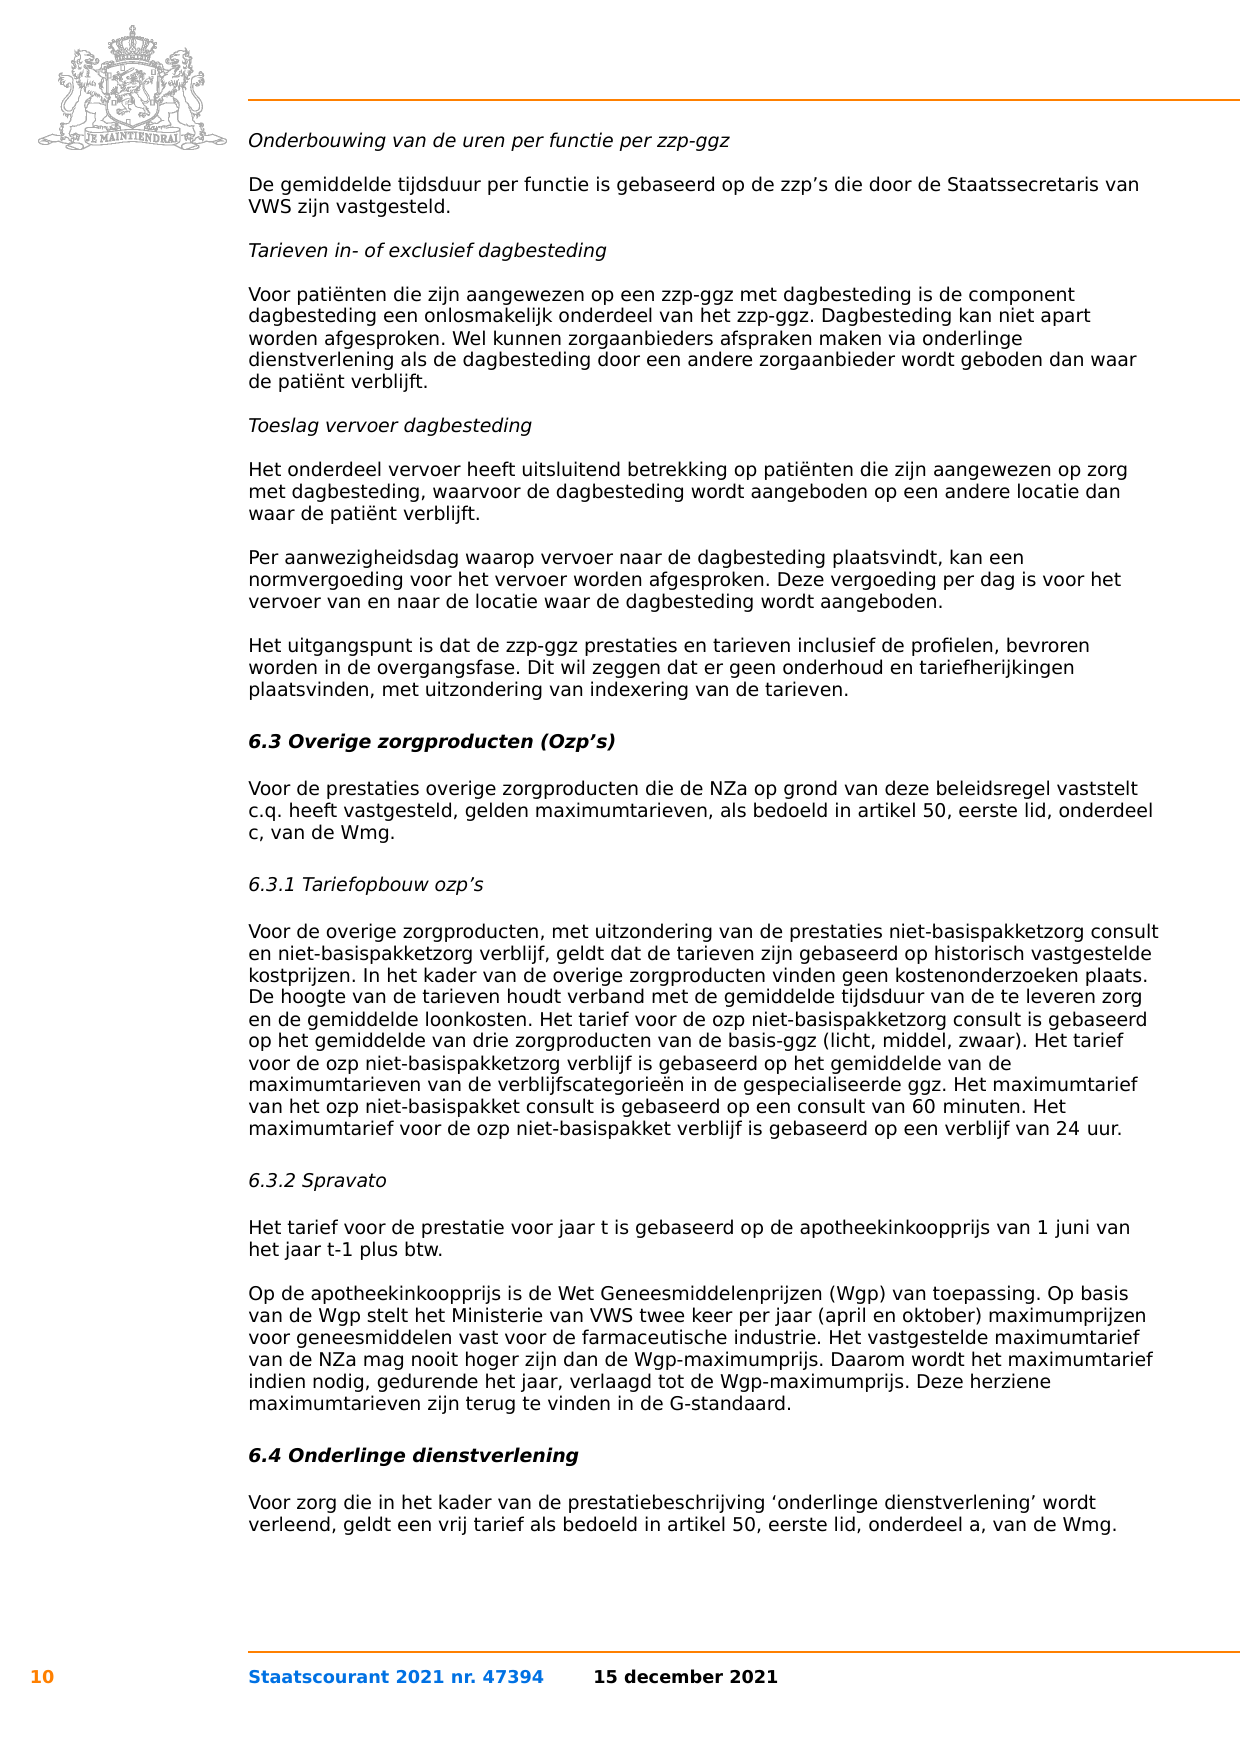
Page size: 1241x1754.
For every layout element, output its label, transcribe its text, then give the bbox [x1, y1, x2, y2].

text Op de apotheekinkoopprijs is de Wet Geneesmiddelenprijzen (Wgp) van toepassing. Op basis van de Wgp stelt het Ministerie van VWS twee keer per jaar (april en oktober) maximumprijzen voor geneesmiddelen vast voor de farmaceutische industrie. Het vastgestelde maximumtarief van de NZa mag nooit hoger zijn dan de Wgp-maximumprijs. Daarom wordt het maximumtarief indien nodig, gedurende het jaar, verlaagd tot de Wgp-maximumprijs. Deze herziene maximumtarieven zijn terug te vinden in de G-standaard. [248, 1283, 1163, 1415]
picture [38, 25, 227, 150]
subtitle 6.3 Overige zorgproducten (Ozp’s) [248, 731, 1163, 753]
text Het tarief voor de prestatie voor jaar t is gebaseerd op de apotheekinkoopprijs van 1 juni van het jaar t-1 plus btw. [248, 1217, 1163, 1261]
text Voor zorg die in het kader van de prestatiebeschrijving ‘onderlinge dienstverlening’ wordt verleend, geldt een vrij tarief als bedoeld in artikel 50, eerste lid, onderdeel a, van de Wmg. [248, 1492, 1163, 1536]
text Het onderdeel vervoer heeft uitsluitend betrekking op patiënten die zijn aangewezen op zorg met dagbesteding, waarvoor de dagbesteding wordt aangeboden op een andere locatie dan waar de patiënt verblijft. [248, 459, 1163, 525]
text Het uitgangspunt is dat de zzp-ggz prestaties en tarieven inclusief de profielen, bevroren worden in de overgangsfase. Dit wil zeggen dat er geen onderhoud en tariefherijkingen plaatsvinden, met uitzondering van indexering van de tarieven. [248, 635, 1163, 701]
subtitle 6.4 Onderlinge dienstverlening [248, 1445, 1163, 1467]
subtitle 6.3.2 Spravato [248, 1170, 1163, 1192]
subtitle Toeslag vervoer dagbesteding [248, 415, 1163, 437]
subtitle 6.3.1 Tariefopbouw ozp’s [248, 873, 1163, 896]
text Voor de prestaties overige zorgproducten die de NZa op grond van deze beleidsregel vaststelt c.q. heeft vastgesteld, gelden maximumtarieven, als bedoeld in artikel 50, eerste lid, onderdeel c, van de Wmg. [248, 778, 1163, 843]
text Voor patiënten die zijn aangewezen op een zzp-ggz met dagbesteding is de component dagbesteding een onlosmakelijk onderdeel van het zzp-ggz. Dagbesteding kan niet apart worden afgesproken. Wel kunnen zorgaanbieders afspraken maken via onderlinge dienstverlening als de dagbesteding door een andere zorgaanbieder wordt geboden dan waar de patiënt verblijft. [248, 283, 1163, 393]
text Per aanwezigheidsdag waarop vervoer naar de dagbesteding plaatsvindt, kan een normvergoeding voor het vervoer worden afgesproken. Deze vergoeding per dag is voor het vervoer van en naar de locatie waar de dagbesteding wordt aangeboden. [248, 547, 1163, 613]
subtitle Onderbouwing van de uren per functie per zzp-ggz [248, 130, 1163, 152]
subtitle Tarieven in- of exclusief dagbesteding [248, 239, 1163, 262]
text De gemiddelde tijdsduur per functie is gebaseerd op de zzp’s die door de Staatssecretaris van VWS zijn vastgesteld. [248, 174, 1163, 218]
text Voor de overige zorgproducten, met uitzondering van de prestaties niet-basispakketzorg consult en niet-basispakketzorg verblijf, geldt dat de tarieven zijn gebaseerd op historisch vastgestelde kostprijzen. In het kader van de overige zorgproducten vinden geen kostenonderzoeken plaats. De hoogte van de tarieven houdt verband met de gemiddelde tijdsduur van de te leveren zorg en de gemiddelde loonkosten. Het tarief voor de ozp niet-basispakketzorg consult is gebaseerd op het gemiddelde van drie zorgproducten van de basis-ggz (licht, middel, zwaar). Het tarief voor de ozp niet-basispakketzorg verblijf is gebaseerd op het gemiddelde van de maximumtarieven van de verblijfscategorieën in de gespecialiseerde ggz. Het maximumtarief van het ozp niet-basispakket consult is gebaseerd op een consult van 60 minuten. Het maximumtarief voor de ozp niet-basispakket verblijf is gebaseerd op een verblijf van 24 uur. [248, 921, 1163, 1140]
